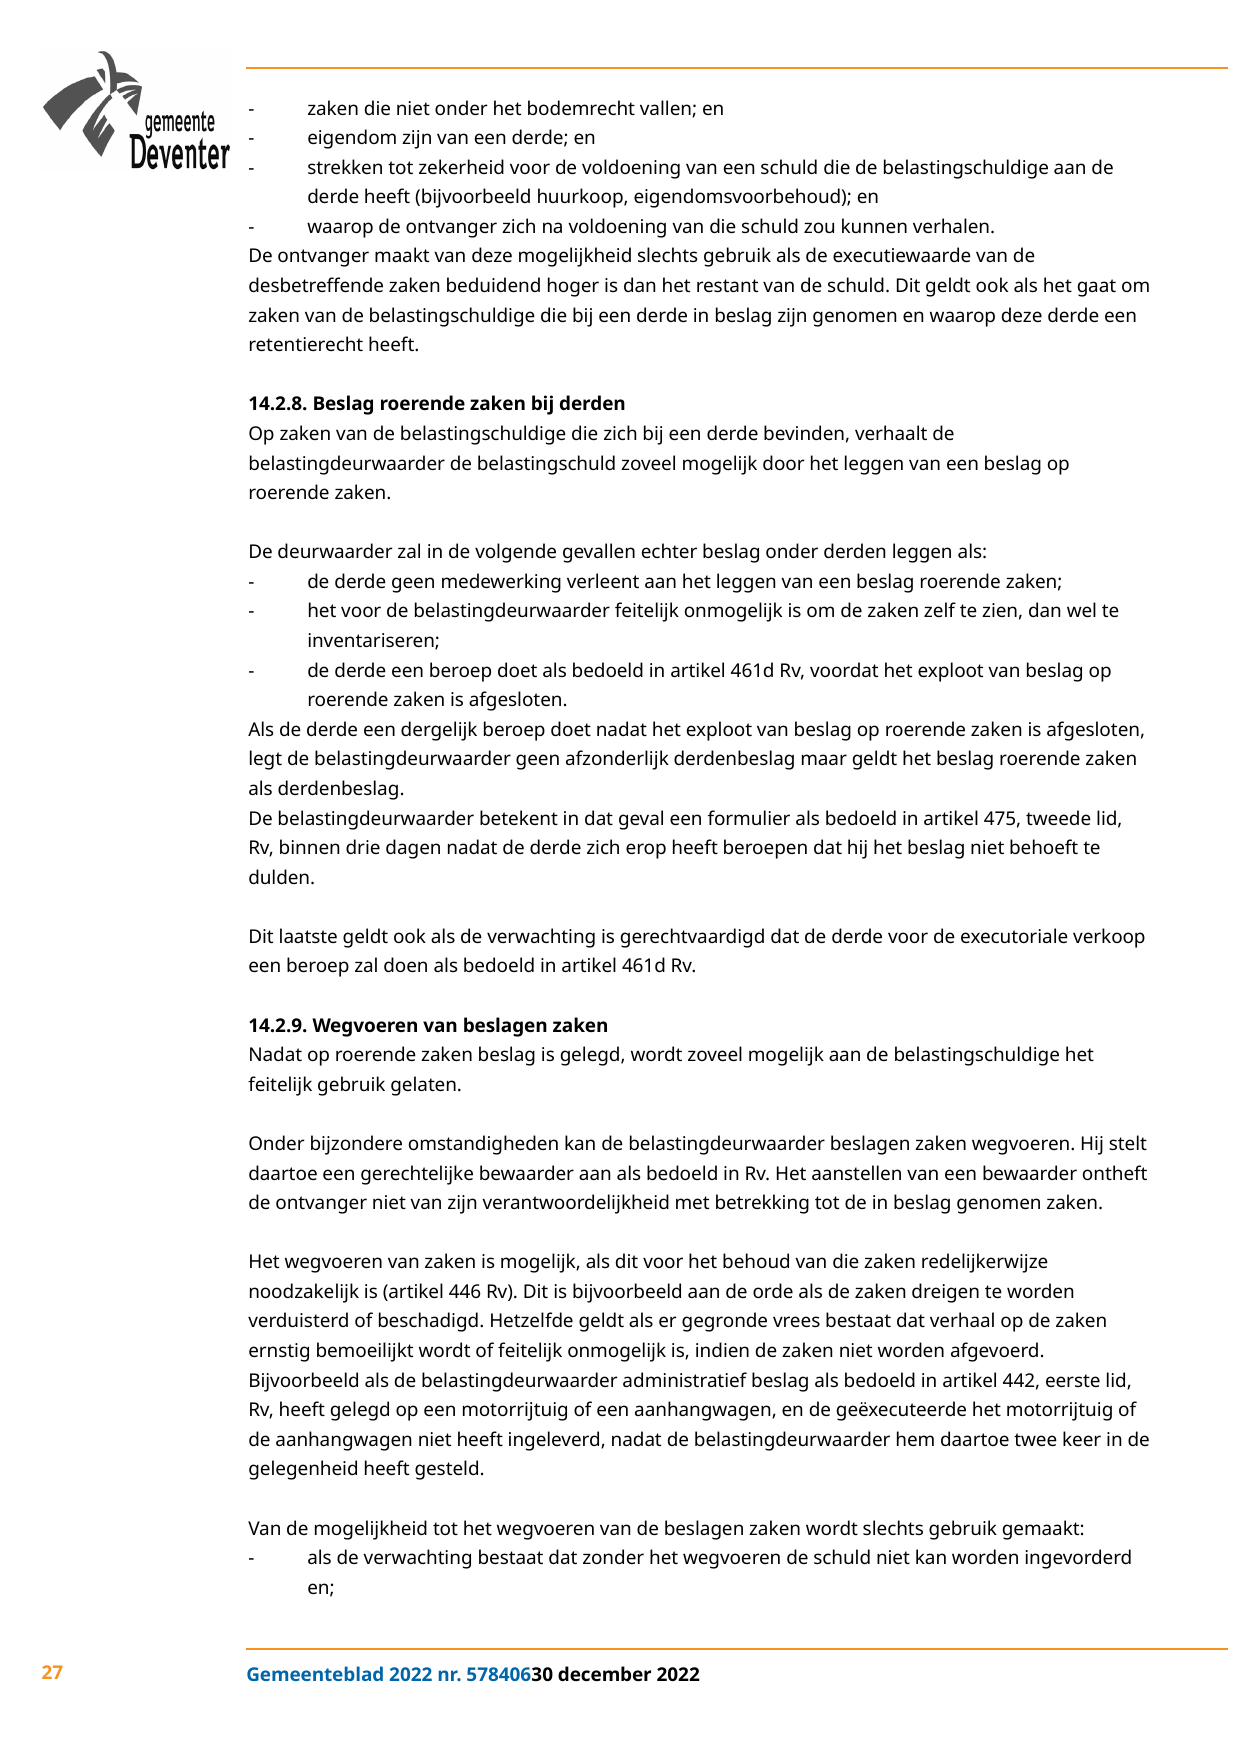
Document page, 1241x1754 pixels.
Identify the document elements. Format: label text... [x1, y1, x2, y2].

list als de verwachting bestaat dat zonder het wegvoeren de schuld niet kan worden ingevorderd en; [248, 1544, 1152, 1600]
text Nadat op roerende zaken beslag is gelegd, wordt zoveel mogelijk aan de belastingschuldige het feitelijk gebruik gelaten. [248, 1041, 1152, 1097]
text De belastingdeurwaarder betekent in dat geval een formulier als bedoeld in artikel 475, tweede lid, Rv, binnen drie dagen nadat de derde zich erop heeft beroepen dat hij het beslag niet behoeft te dulden. [248, 805, 1152, 890]
list eigendom zijn van een derde; en [248, 124, 1152, 150]
list het voor de belastingdeurwaarder feitelijk onmogelijk is om de zaken zelf te zien, dan wel te inventariseren; [248, 598, 1152, 653]
text De ontvanger maakt van deze mogelijkheid slechts gebruik als de executiewaarde van de desbetreffende zaken beduidend hoger is dan het restant van de schuld. Dit geldt ook als het gaat om zaken van de belastingschuldige die bij een derde in beslag zijn genomen en waarop deze derde een retentierecht heeft. [248, 243, 1152, 357]
text Op zaken van de belastingschuldige die zich bij een derde bevinden, verhaalt de belastingdeurwaarder de belastingschuld zoveel mogelijk door het leggen van een beslag op roerende zaken. [248, 420, 1152, 505]
text Van de mogelijkheid tot het wegvoeren van de beslagen zaken wordt slechts gebruik gemaakt: [248, 1515, 1152, 1541]
picture [41, 47, 231, 172]
text Dit laatste geldt ook als de verwachting is gerechtvaardigd dat de derde voor de executoriale verkoop een beroep zal doen als bedoeld in artikel 461d Rv. [248, 923, 1152, 978]
text Het wegvoeren van zaken is mogelijk, als dit voor het behoud van die zaken redelijkerwijze noodzakelijk is (artikel 446 Rv). Dit is bijvoorbeeld aan de orde als de zaken dreigen te worden verduisterd of beschadigd. Hetzelfde geldt als er gegronde vrees bestaat dat verhaal op de zaken ernstig bemoeilijkt wordt of feitelijk onmogelijk is, indien de zaken niet worden afgevoerd. Bijvoorbeeld als de belastingdeurwaarder administratief beslag als bedoeld in artikel 442, eerste lid, Rv, heeft gelegd op een motorrijtuig of een aanhangwagen, en de geëxecuteerde het motorrijtuig of de aanhangwagen niet heeft ingeleverd, nadat de belastingdeurwaarder hem daartoe twee keer in de gelegenheid heeft gesteld. [248, 1248, 1152, 1481]
text Als de derde een dergelijk beroep doet nadat het exploot van beslag op roerende zaken is afgesloten, legt de belastingdeurwaarder geen afzonderlijk derdenbeslag maar geldt het beslag roerende zaken als derdenbeslag. [248, 716, 1152, 801]
text De deurwaarder zal in de volgende gevallen echter beslag onder derden leggen als: [248, 538, 1152, 564]
list strekken tot zekerheid voor de voldoening van een schuld die de belastingschuldige aan de derde heeft (bijvoorbeeld huurkoop, eigendomsvoorbehoud); en [248, 154, 1152, 209]
text Onder bijzondere omstandigheden kan de belastingdeurwaarder beslagen zaken wegvoeren. Hij stelt daartoe een gerechtelijke bewaarder aan als bedoeld in Rv. Het aanstellen van een bewaarder ontheft de ontvanger niet van zijn verantwoordelijkheid met betrekking tot de in beslag genomen zaken. [248, 1130, 1152, 1215]
text 14.2.9. Wegvoeren van beslagen zaken [248, 1012, 1152, 1038]
list de derde een beroep doet als bedoeld in artikel 461d Rv, voordat het exploot van beslag op roerende zaken is afgesloten. [248, 657, 1152, 712]
list zaken die niet onder het bodemrecht vallen; en [248, 95, 1152, 121]
list de derde geen medewerking verleent aan het leggen van een beslag roerende zaken; [248, 568, 1152, 594]
text 14.2.8. Beslag roerende zaken bij derden [248, 391, 1152, 416]
list waarop de ontvanger zich na voldoening van die schuld zou kunnen verhalen. [248, 213, 1152, 239]
